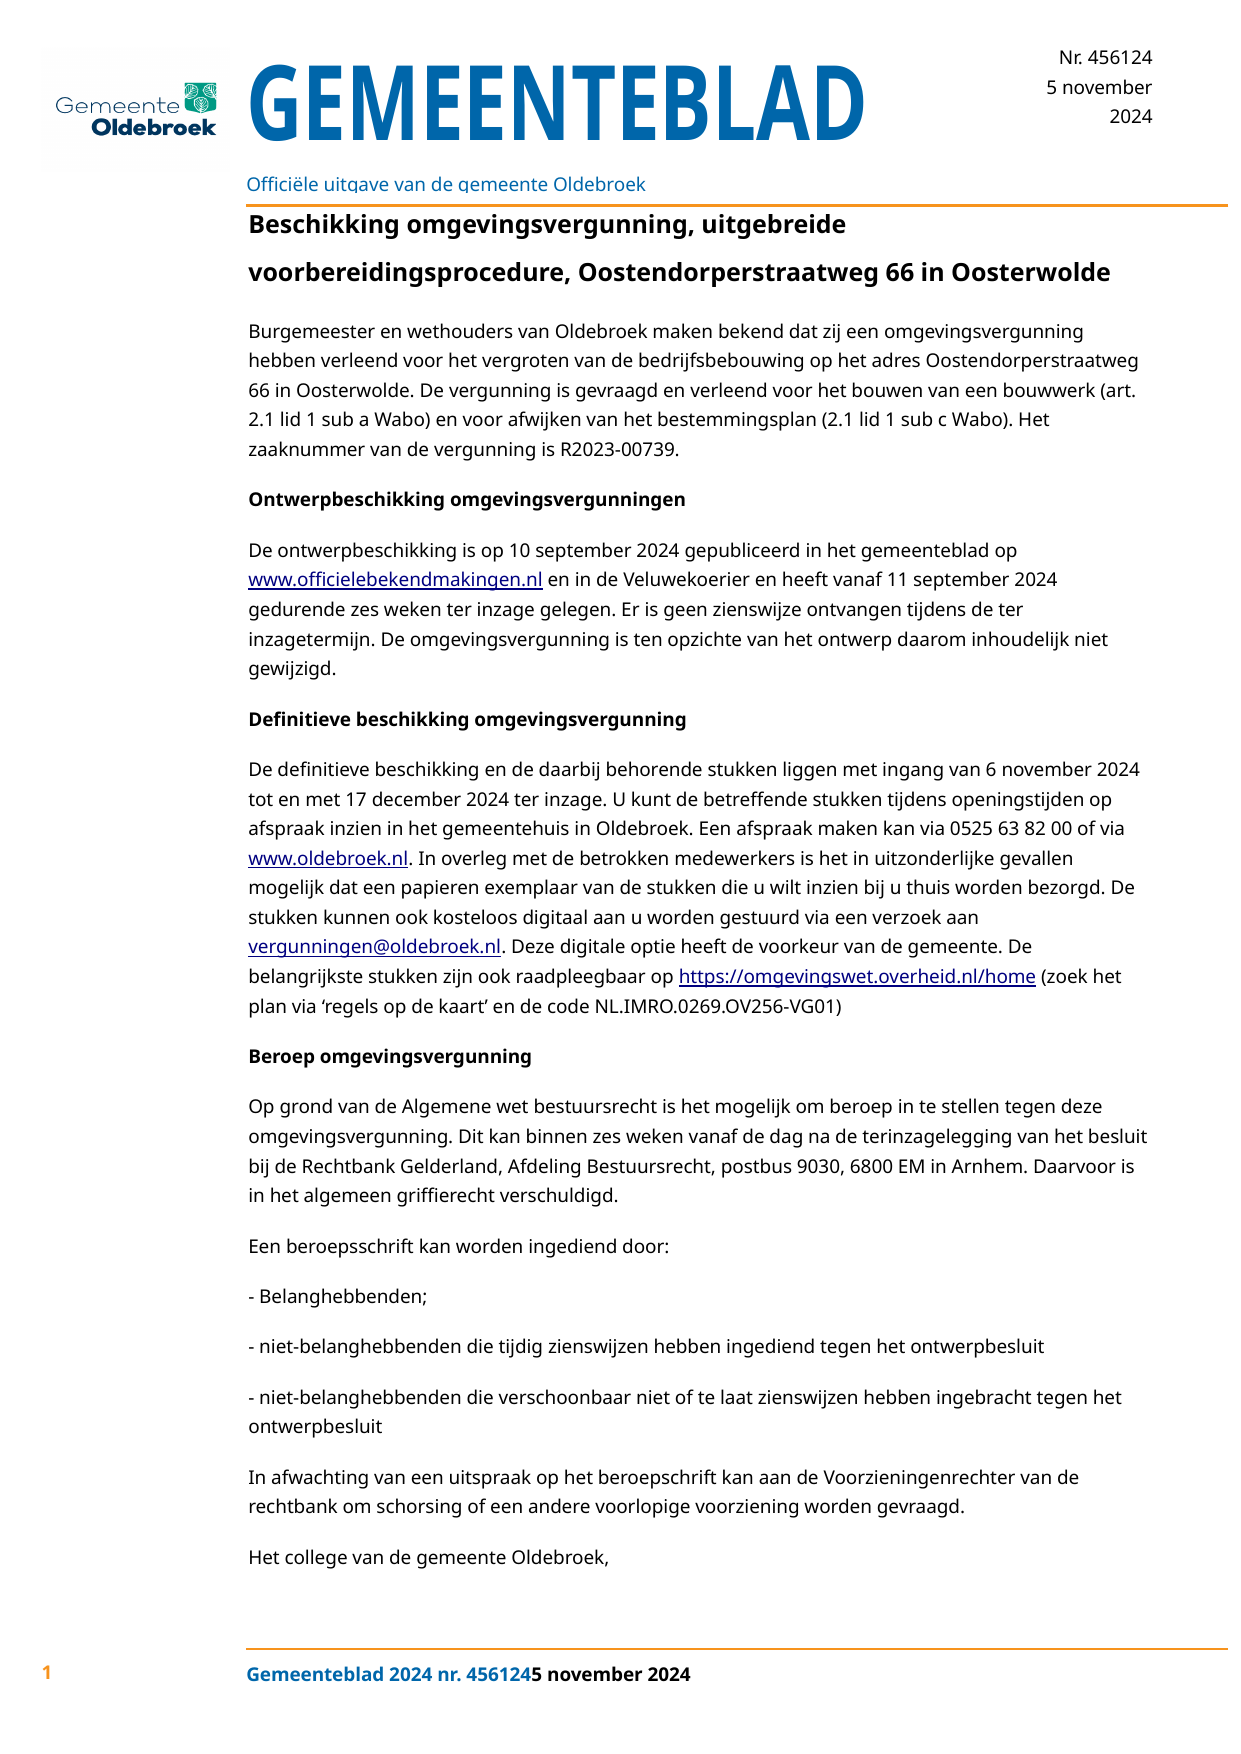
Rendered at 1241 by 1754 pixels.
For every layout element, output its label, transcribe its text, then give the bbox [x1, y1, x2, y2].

text De definitieve beschikking en de daarbij behorende stukken liggen met ingang van 6 november 2024 tot en met 17 december 2024 ter inzage. U kunt de betreffende stukken tijdens openingstijden op afspraak inzien in het gemeentehuis in Oldebroek. Een afspraak maken kan via 0525 63 82 00 of via www.oldebroek.nl. In overleg met de betrokken medewerkers is het in uitzonderlijke gevallen mogelijk dat een papieren exemplaar van de stukken die u wilt inzien bij u thuis worden bezorgd. De stukken kunnen ook kosteloos digitaal aan u worden gestuurd via een verzoek aan vergunningen@oldebroek.nl. Deze digitale optie heeft de voorkeur van de gemeente. De belangrijkste stukken zijn ook raadpleegbaar op https://omgevingswet.overheid.nl/home (zoek het plan via ‘regels op de kaart’ en de code NL.IMRO.0269.OV256-VG01) [248, 756, 1152, 1019]
text Ontwerpbeschikking omgevingsvergunningen [248, 487, 1152, 512]
text Een beroepsschrift kan worden ingediend door: [248, 1233, 1152, 1259]
text - niet-belanghebbenden die verschoonbaar niet of te laat zienswijzen hebben ingebracht tegen het ontwerpbesluit [248, 1384, 1152, 1439]
picture [41, 47, 231, 172]
text Het college van de gemeente Oldebroek, [248, 1544, 1152, 1570]
text - Belanghebbenden; [248, 1283, 1152, 1309]
text Definitieve beschikking omgevingsvergunning [248, 706, 1152, 732]
text Beschikking omgevingsvergunning, uitgebreide voorbereidingsprocedure, Oostendorperstraatweg 66 in Oosterwolde [248, 207, 1152, 288]
text Burgemeester en wethouders van Oldebroek maken bekend dat zij een omgevingsvergunning hebben verleend voor het vergroten van de bedrijfsbebouwing op het adres Oostendorperstraatweg 66 in Oosterwolde. De vergunning is gevraagd en verleend voor het bouwen van een bouwwerk (art. 2.1 lid 1 sub a Wabo) en voor afwijken van het bestemmingsplan (2.1 lid 1 sub c Wabo). Het zaaknummer van de vergunning is R2023-00739. [248, 318, 1152, 462]
text De ontwerpbeschikking is op 10 september 2024 gepubliceerd in het gemeenteblad op www.officielebekendmakingen.nl en in de Veluwekoerier en heeft vanaf 11 september 2024 gedurende zes weken ter inzage gelegen. Er is geen zienswijze ontvangen tijdens de ter inzagetermijn. De omgevingsvergunning is ten opzichte van het ontwerp daarom inhoudelijk niet gewijzigd. [248, 537, 1152, 681]
text In afwachting van een uitspraak op het beroepschrift kan aan de Voorzieningenrechter van de rechtbank om schorsing of een andere voorlopige voorziening worden gevraagd. [248, 1464, 1152, 1519]
text Op grond van de Algemene wet bestuursrecht is het mogelijk om beroep in te stellen tegen deze omgevingsvergunning. Dit kan binnen zes weken vanaf de dag na de terinzagelegging van het besluit bij de Rechtbank Gelderland, Afdeling Bestuursrecht, postbus 9030, 6800 EM in Arnhem. Daarvoor is in het algemeen griffierecht verschuldigd. [248, 1094, 1152, 1208]
text Beroep omgevingsvergunning [248, 1043, 1152, 1069]
text - niet-belanghebbenden die tijdig zienswijzen hebben ingediend tegen het ontwerpbesluit [248, 1334, 1152, 1359]
